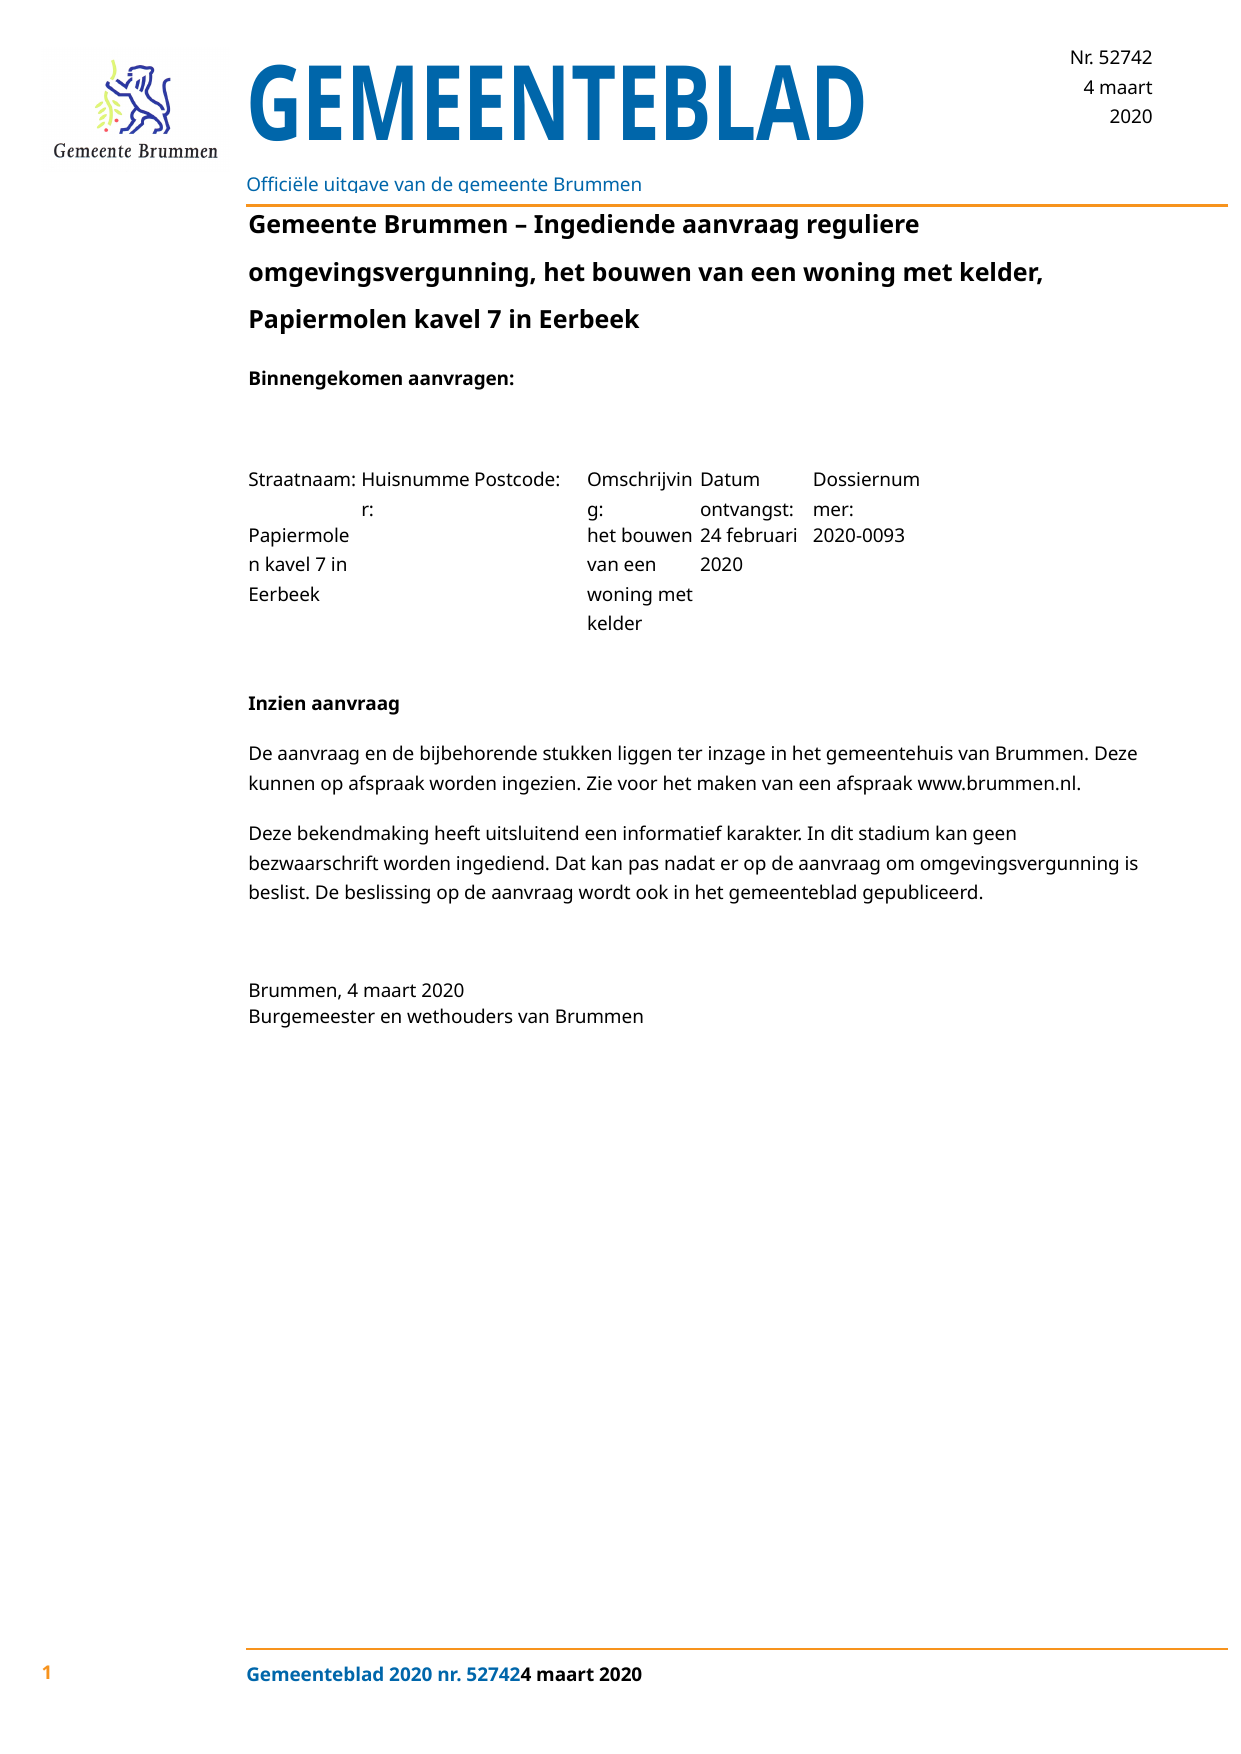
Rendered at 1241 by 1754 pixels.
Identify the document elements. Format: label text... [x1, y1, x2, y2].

table_cell [474, 522, 587, 636]
table_cell 24 februari 2020 [700, 522, 813, 636]
table_header Dossiernummer: [813, 466, 926, 522]
text Binnengekomen aanvragen: [248, 366, 1152, 391]
table_cell Papiermolen kavel 7 in Eerbeek [248, 522, 361, 636]
text Gemeente Brummen – Ingediende aanvraag reguliere omgevingsvergunning, het bouwen van een woning met kelder, Papiermolen kavel 7 in Eerbeek [248, 207, 1152, 336]
table_cell [361, 522, 474, 636]
table_header Straatnaam: [248, 466, 361, 522]
table_header [926, 466, 1038, 522]
text Brummen, 4 maart 2020 [248, 978, 1152, 1003]
text Inzien aanvraag [248, 690, 1152, 716]
table_cell 2020-0093 [813, 522, 926, 636]
table_header [1039, 466, 1152, 522]
picture [41, 47, 231, 172]
table_header Huisnummer: [361, 466, 474, 522]
table_header Datum ontvangst: [700, 466, 813, 522]
table_header Omschrijving: [587, 466, 700, 522]
text Deze bekendmaking heeft uitsluitend een informatief karakter. In dit stadium kan geen bezwaarschrift worden ingediend. Dat kan pas nadat er op de aanvraag om omgevingsvergunning is beslist. De beslissing op de aanvraag wordt ook in het gemeenteblad gepubliceerd. [248, 820, 1152, 905]
text De aanvraag en de bijbehorende stukken liggen ter inzage in het gemeentehuis van Brummen. Deze kunnen op afspraak worden ingezien. Zie voor het maken van een afspraak www.brummen.nl. [248, 740, 1152, 796]
table_cell [926, 522, 1038, 636]
text Burgemeester en wethouders van Brummen [248, 1003, 1152, 1029]
table_cell [1039, 522, 1152, 636]
table_header Postcode: [474, 466, 587, 522]
table_cell het bouwen van een woning met kelder [587, 522, 700, 636]
